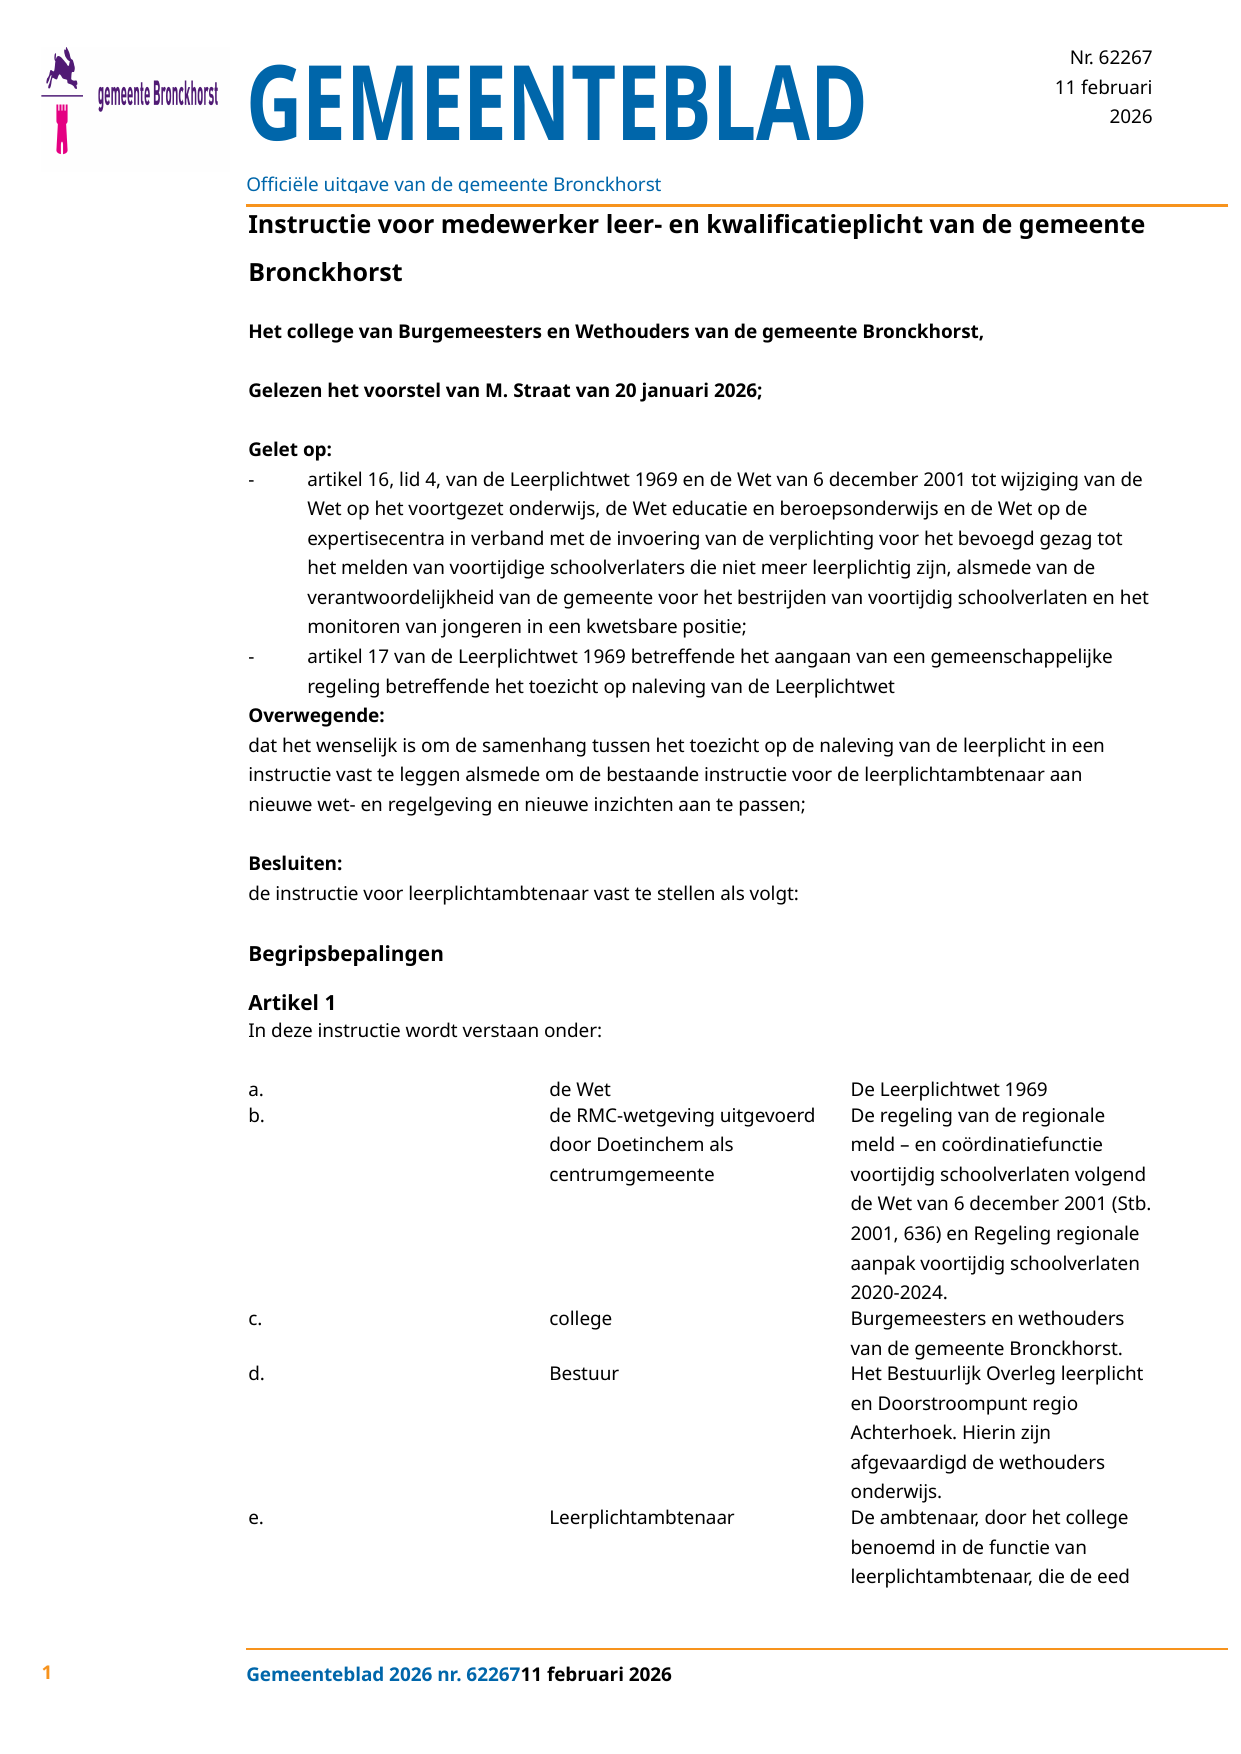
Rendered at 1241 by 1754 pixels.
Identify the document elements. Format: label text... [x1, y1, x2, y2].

text Artikel 1 [248, 988, 1152, 1017]
text Instructie voor medewerker leer- en kwalificatieplicht van de gemeente Bronckhorst [248, 207, 1152, 288]
table_header de Wet [549, 1076, 850, 1102]
table_cell c. [248, 1305, 549, 1360]
table_cell Leerplichtambtenaar [549, 1505, 850, 1589]
table_header De Leerplichtwet 1969 [850, 1076, 1152, 1102]
table_cell Het Bestuurlijk Overleg leerplicht en Doorstroompunt regio Achterhoek. Hierin zijn afgevaardigd de wethouders onderwijs. [850, 1360, 1152, 1504]
table_cell college [549, 1305, 850, 1360]
text dat het wenselijk is om de samenhang tussen het toezicht op de naleving van de leerplicht in een instructie vast te leggen alsmede om de bestaande instructie voor de leerplichtambtenaar aan nieuwe wet- en regelgeving en nieuwe inzichten aan te passen; [248, 732, 1152, 817]
table_cell b. [248, 1102, 549, 1305]
table_header a. [248, 1076, 549, 1102]
table_cell De regeling van de regionale meld – en coördinatiefunctie voortijdig schoolverlaten volgend de Wet van 6 december 2001 (Stb. 2001, 636) en Regeling regionale aanpak voortijdig schoolverlaten 2020-2024. [850, 1102, 1152, 1305]
table_cell e. [248, 1505, 549, 1589]
text Overwegende: [248, 702, 1152, 728]
table_cell De ambtenaar, door het college benoemd in de functie van leerplichtambtenaar, die de eed [850, 1505, 1152, 1589]
table_cell d. [248, 1360, 549, 1504]
text Besluiten: [248, 850, 1152, 876]
list artikel 16, lid 4, van de Leerplichtwet 1969 en de Wet van 6 december 2001 tot wijziging van de Wet op het voortgezet onderwijs, de Wet educatie en beroepsonderwijs en de Wet op de expertisecentra in verband met de invoering van de verplichting voor het bevoegd gezag tot het melden van voortijdige schoolverlaters die niet meer leerplichtig zijn, alsmede van de verantwoordelijkheid van de gemeente voor het bestrijden van voortijdig schoolverlaten en het monitoren van jongeren in een kwetsbare positie; [248, 466, 1152, 639]
list artikel 17 van de Leerplichtwet 1969 betreffende het aangaan van een gemeenschappelijke regeling betreffende het toezicht op naleving van de Leerplichtwet [248, 643, 1152, 699]
text Gelet op: [248, 436, 1152, 462]
table_cell Burgemeesters en wethouders van de gemeente Bronckhorst. [850, 1305, 1152, 1360]
text Begripsbepalingen [248, 939, 1152, 968]
text de instructie voor leerplichtambtenaar vast te stellen als volgt: [248, 880, 1152, 906]
table_cell Bestuur [549, 1360, 850, 1504]
picture [41, 47, 231, 172]
text In deze instructie wordt verstaan onder: [248, 1017, 1152, 1043]
text Gelezen het voorstel van M. Straat van 20 januari 2026; [248, 377, 1152, 403]
text Het college van Burgemeesters en Wethouders van de gemeente Bronckhorst, [248, 318, 1152, 344]
table_cell de RMC-wetgeving uitgevoerd door Doetinchem als centrumgemeente [549, 1102, 850, 1305]
